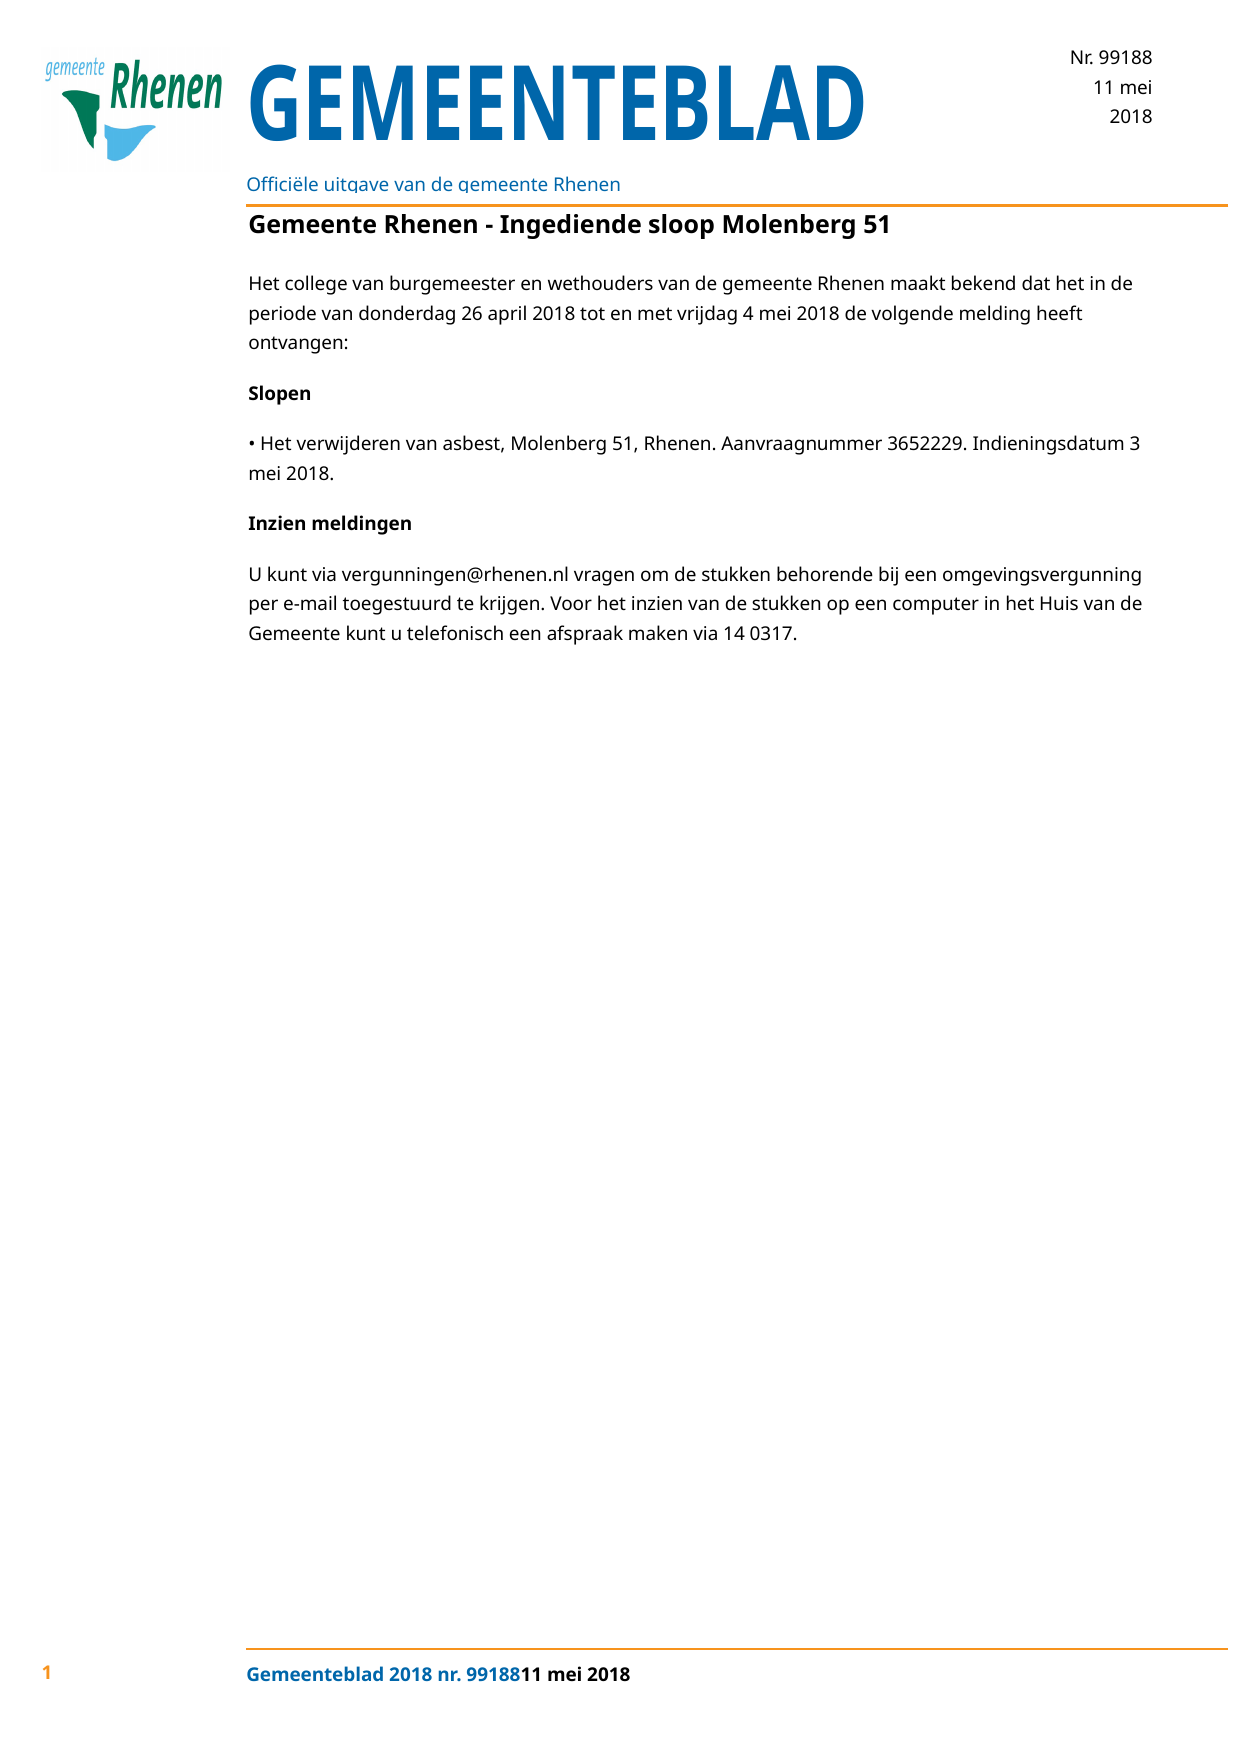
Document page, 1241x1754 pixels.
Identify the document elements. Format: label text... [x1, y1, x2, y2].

text Het college van burgemeester en wethouders van de gemeente Rhenen maakt bekend dat het in de periode van donderdag 26 april 2018 tot en met vrijdag 4 mei 2018 de volgende melding heeft ontvangen: [248, 270, 1152, 355]
picture [41, 47, 231, 172]
text Gemeente Rhenen - Ingediende sloop Molenberg 51 [248, 207, 1152, 241]
text U kunt via vergunningen@rhenen.nl vragen om de stukken behorende bij een omgevingsvergunning per e-mail toegestuurd te krijgen. Voor het inzien van de stukken op een computer in het Huis van de Gemeente kunt u telefonisch een afspraak maken via 14 0317. [248, 561, 1152, 646]
text Inzien meldingen [248, 510, 1152, 536]
text Slopen [248, 380, 1152, 406]
text • Het verwijderen van asbest, Molenberg 51, Rhenen. Aanvraagnummer 3652229. Indieningsdatum 3 mei 2018. [248, 430, 1152, 486]
